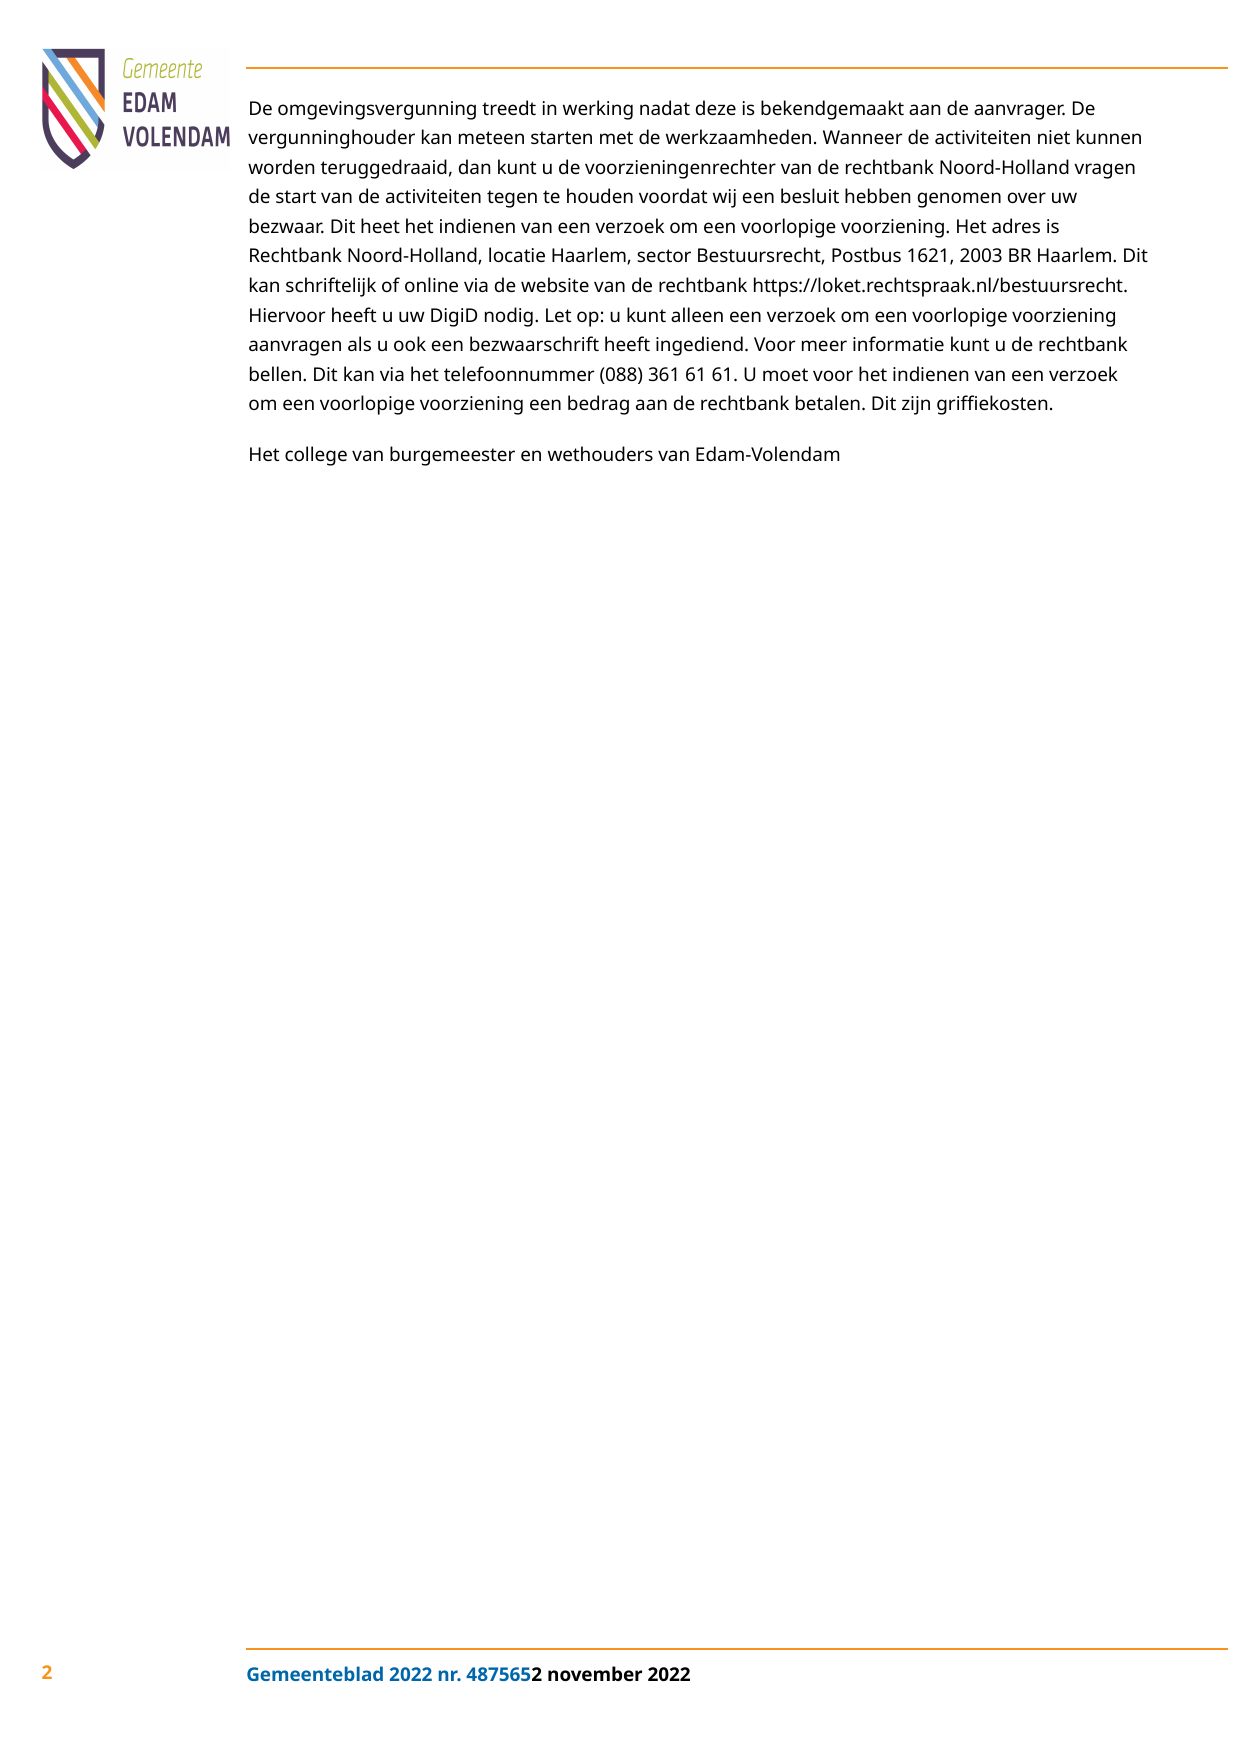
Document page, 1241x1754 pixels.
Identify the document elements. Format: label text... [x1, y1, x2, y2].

text De omgevingsvergunning treedt in werking nadat deze is bekendgemaakt aan de aanvrager. De vergunninghouder kan meteen starten met de werkzaamheden. Wanneer de activiteiten niet kunnen worden teruggedraaid, dan kunt u de voorzieningenrechter van de rechtbank Noord-Holland vragen de start van de activiteiten tegen te houden voordat wij een besluit hebben genomen over uw bezwaar. Dit heet het indienen van een verzoek om een voorlopige voorziening. Het adres is Rechtbank Noord-Holland, locatie Haarlem, sector Bestuursrecht, Postbus 1621, 2003 BR Haarlem. Dit kan schriftelijk of online via de website van de rechtbank https://loket.rechtspraak.nl/bestuursrecht. Hiervoor heeft u uw DigiD nodig. Let op: u kunt alleen een verzoek om een voorlopige voorziening aanvragen als u ook een bezwaarschrift heeft ingediend. Voor meer informatie kunt u de rechtbank bellen. Dit kan via het telefoonnummer (088) 361 61 61. U moet voor het indienen van een verzoek om een voorlopige voorziening een bedrag aan de rechtbank betalen. Dit zijn griffiekosten. [248, 95, 1152, 416]
picture [41, 47, 231, 172]
text Het college van burgemeester en wethouders van Edam-Volendam [248, 441, 1152, 467]
